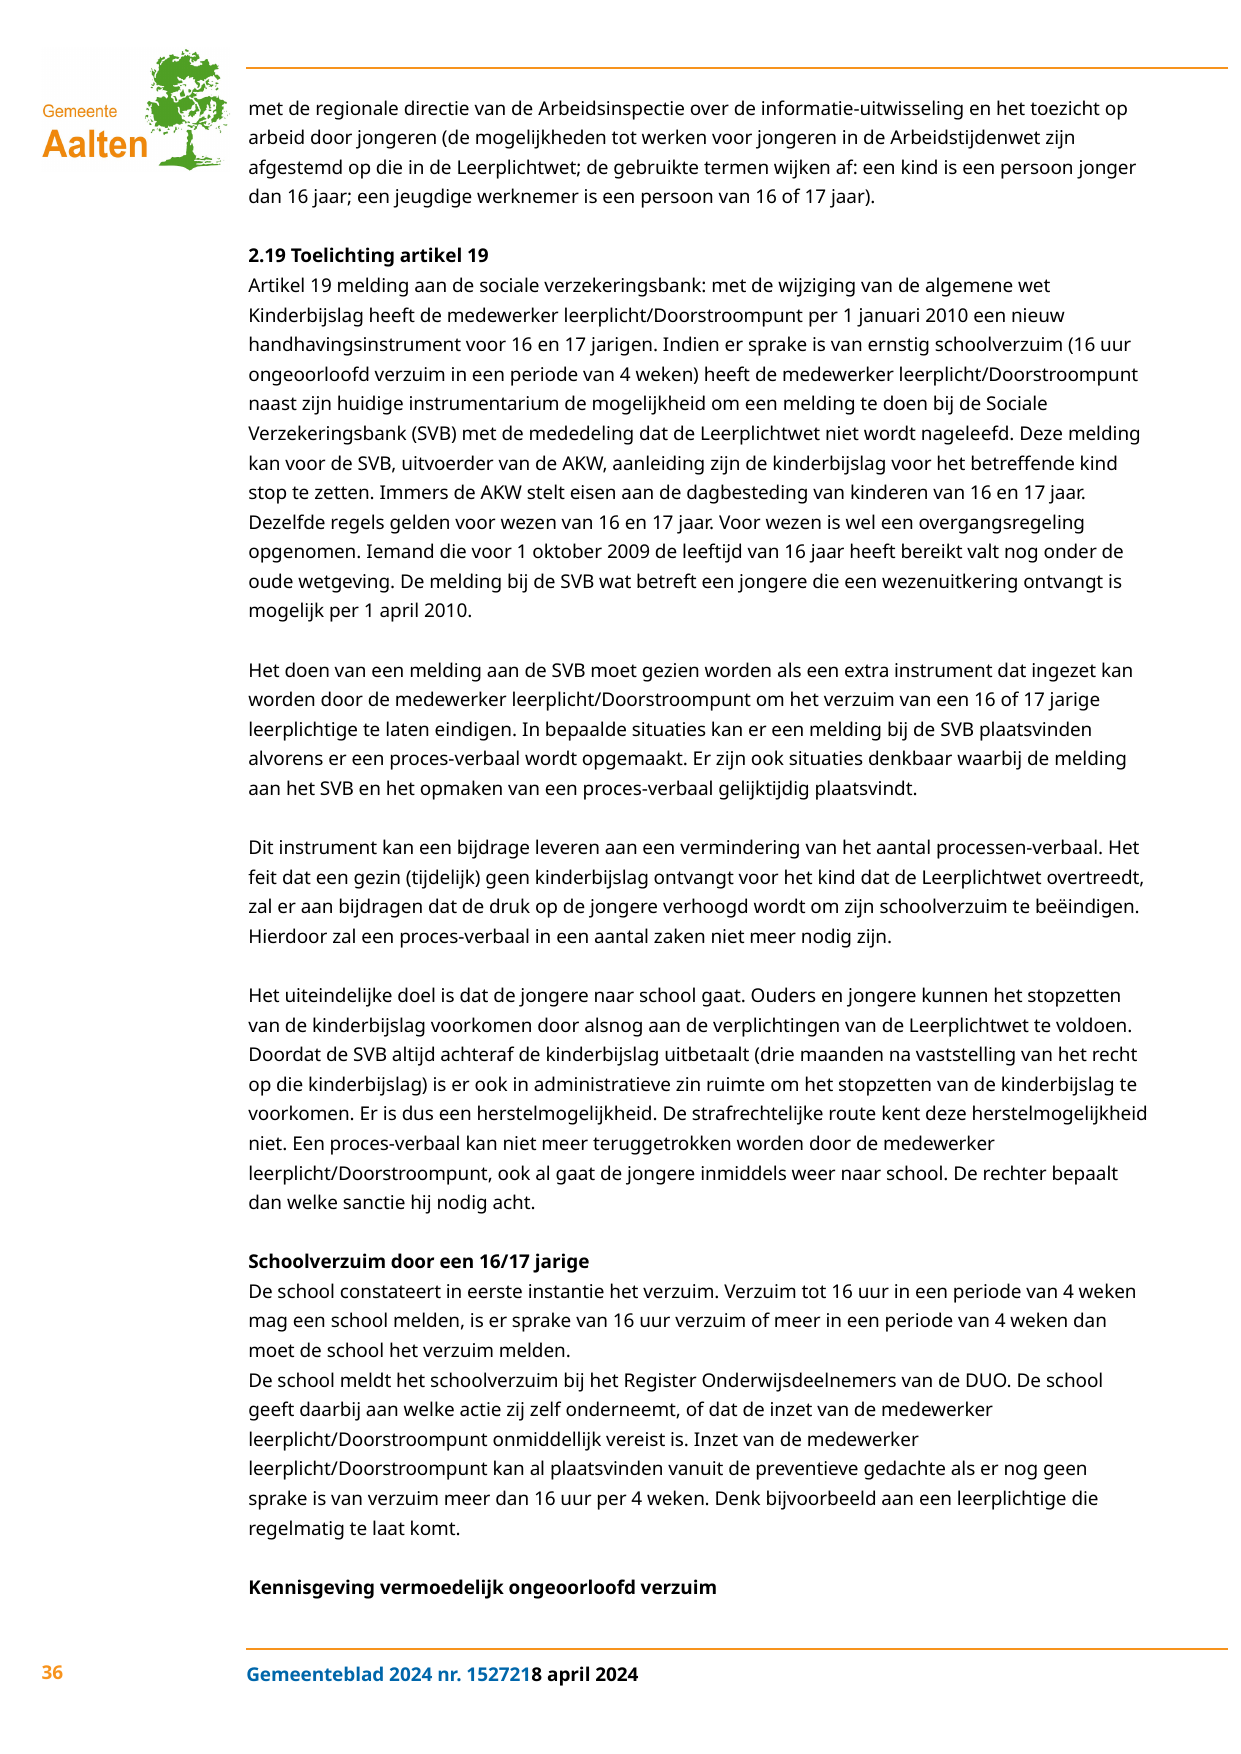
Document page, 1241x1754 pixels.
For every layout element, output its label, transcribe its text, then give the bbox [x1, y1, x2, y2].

picture [41, 47, 231, 172]
text De school meldt het schoolverzuim bij het Register Onderwijsdeelnemers van de DUO. De school geeft daarbij aan welke actie zij zelf onderneemt, of dat de inzet van de medewerker leerplicht/Doorstroompunt onmiddellijk vereist is. Inzet van de medewerker leerplicht/Doorstroompunt kan al plaatsvinden vanuit de preventieve gedachte als er nog geen sprake is van verzuim meer dan 16 uur per 4 weken. Denk bijvoorbeeld aan een leerplichtige die regelmatig te laat komt. [248, 1367, 1152, 1541]
text Het uiteindelijke doel is dat de jongere naar school gaat. Ouders en jongere kunnen het stopzetten van de kinderbijslag voorkomen door alsnog aan de verplichtingen van de Leerplichtwet te voldoen. Doordat de SVB altijd achteraf de kinderbijslag uitbetaalt (drie maanden na vaststelling van het recht op die kinderbijslag) is er ook in administratieve zin ruimte om het stopzetten van de kinderbijslag te voorkomen. Er is dus een herstelmogelijkheid. De strafrechtelijke route kent deze herstelmogelijkheid niet. Een proces-verbaal kan niet meer teruggetrokken worden door de medewerker leerplicht/Doorstroompunt, ook al gaat de jongere inmiddels weer naar school. De rechter bepaalt dan welke sanctie hij nodig acht. [248, 982, 1152, 1215]
text De school constateert in eerste instantie het verzuim. Verzuim tot 16 uur in een periode van 4 weken mag een school melden, is er sprake van 16 uur verzuim of meer in een periode van 4 weken dan moet de school het verzuim melden. [248, 1278, 1152, 1363]
text Schoolverzuim door een 16/17 jarige [248, 1248, 1152, 1274]
text Artikel 19 melding aan de sociale verzekeringsbank: met de wijziging van de algemene wet Kinderbijslag heeft de medewerker leerplicht/Doorstroompunt per 1 januari 2010 een nieuw handhavingsinstrument voor 16 en 17 jarigen. Indien er sprake is van ernstig schoolverzuim (16 uur ongeoorloofd verzuim in een periode van 4 weken) heeft de medewerker leerplicht/Doorstroompunt naast zijn huidige instrumentarium de mogelijkheid om een melding te doen bij de Sociale Verzekeringsbank (SVB) met de mededeling dat de Leerplichtwet niet wordt nageleefd. Deze melding kan voor de SVB, uitvoerder van de AKW, aanleiding zijn de kinderbijslag voor het betreffende kind stop te zetten. Immers de AKW stelt eisen aan de dagbesteding van kinderen van 16 en 17 jaar. Dezelfde regels gelden voor wezen van 16 en 17 jaar. Voor wezen is wel een overgangsregeling opgenomen. Iemand die voor 1 oktober 2009 de leeftijd van 16 jaar heeft bereikt valt nog onder de oude wetgeving. De melding bij de SVB wat betreft een jongere die een wezenuitkering ontvangt is mogelijk per 1 april 2010. [248, 272, 1152, 623]
text Kennisgeving vermoedelijk ongeoorloofd verzuim [248, 1574, 1152, 1600]
text Dit instrument kan een bijdrage leveren aan een vermindering van het aantal processen-verbaal. Het feit dat een gezin (tijdelijk) geen kinderbijslag ontvangt voor het kind dat de Leerplichtwet overtreedt, zal er aan bijdragen dat de druk op de jongere verhoogd wordt om zijn schoolverzuim te beëindigen. Hierdoor zal een proces-verbaal in een aantal zaken niet meer nodig zijn. [248, 834, 1152, 949]
text 2.19 Toelichting artikel 19 [248, 243, 1152, 268]
text met de regionale directie van de Arbeidsinspectie over de informatie-uitwisseling en het toezicht op arbeid door jongeren (de mogelijkheden tot werken voor jongeren in de Arbeidstijdenwet zijn afgestemd op die in de Leerplichtwet; de gebruikte termen wijken af: een kind is een persoon jonger dan 16 jaar; een jeugdige werknemer is een persoon van 16 of 17 jaar). [248, 95, 1152, 209]
text Het doen van een melding aan de SVB moet gezien worden als een extra instrument dat ingezet kan worden door de medewerker leerplicht/Doorstroompunt om het verzuim van een 16 of 17 jarige leerplichtige te laten eindigen. In bepaalde situaties kan er een melding bij de SVB plaatsvinden alvorens er een proces-verbaal wordt opgemaakt. Er zijn ook situaties denkbaar waarbij de melding aan het SVB en het opmaken van een proces-verbaal gelijktijdig plaatsvindt. [248, 657, 1152, 801]
